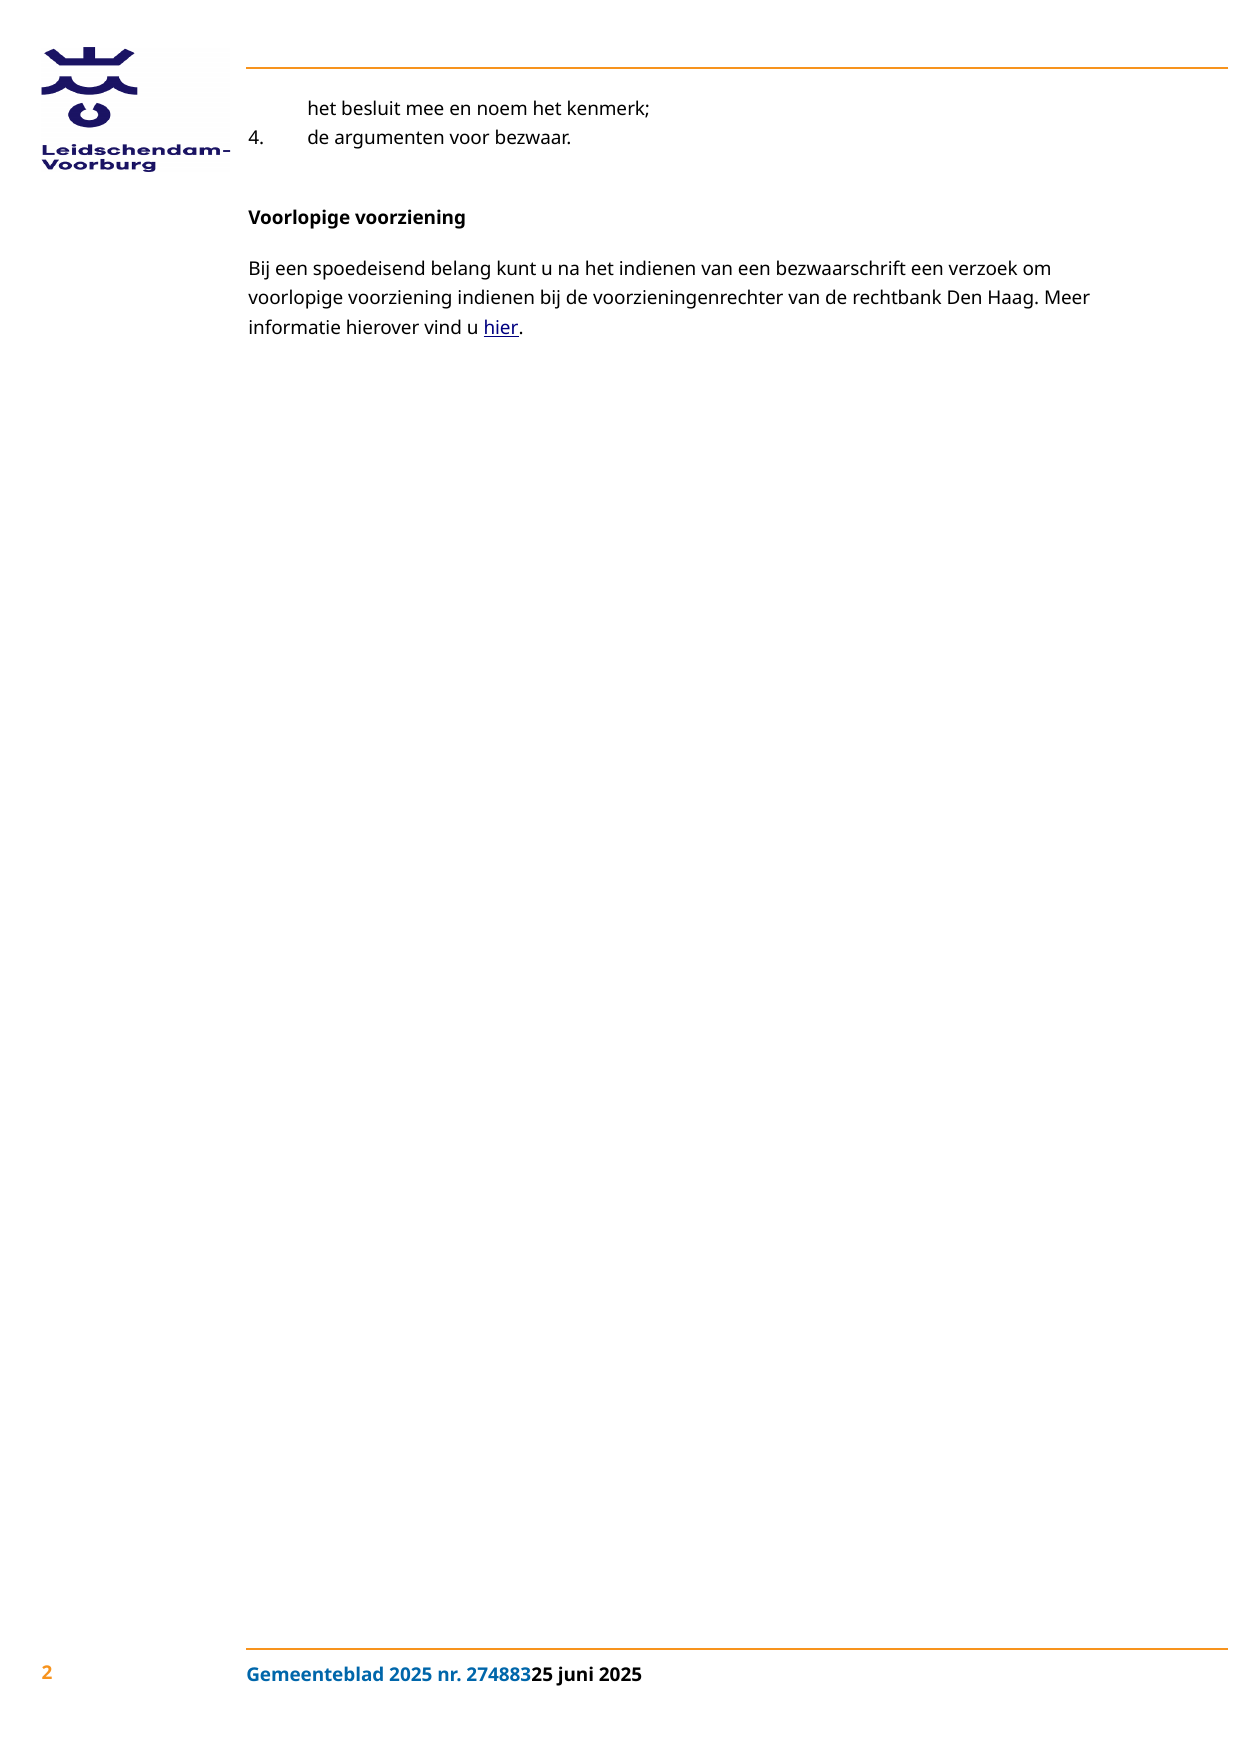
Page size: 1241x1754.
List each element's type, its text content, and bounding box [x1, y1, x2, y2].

list het besluit mee en noem het kenmerk; [248, 95, 1152, 121]
list de argumenten voor bezwaar. [248, 124, 1152, 150]
text Voorlopige voorziening [248, 204, 1152, 230]
picture [41, 47, 231, 172]
text Bij een spoedeisend belang kunt u na het indienen van een bezwaarschrift een verzoek om voorlopige voorziening indienen bij de voorzieningenrechter van de rechtbank Den Haag. Meer informatie hierover vind u hier. [248, 255, 1152, 340]
